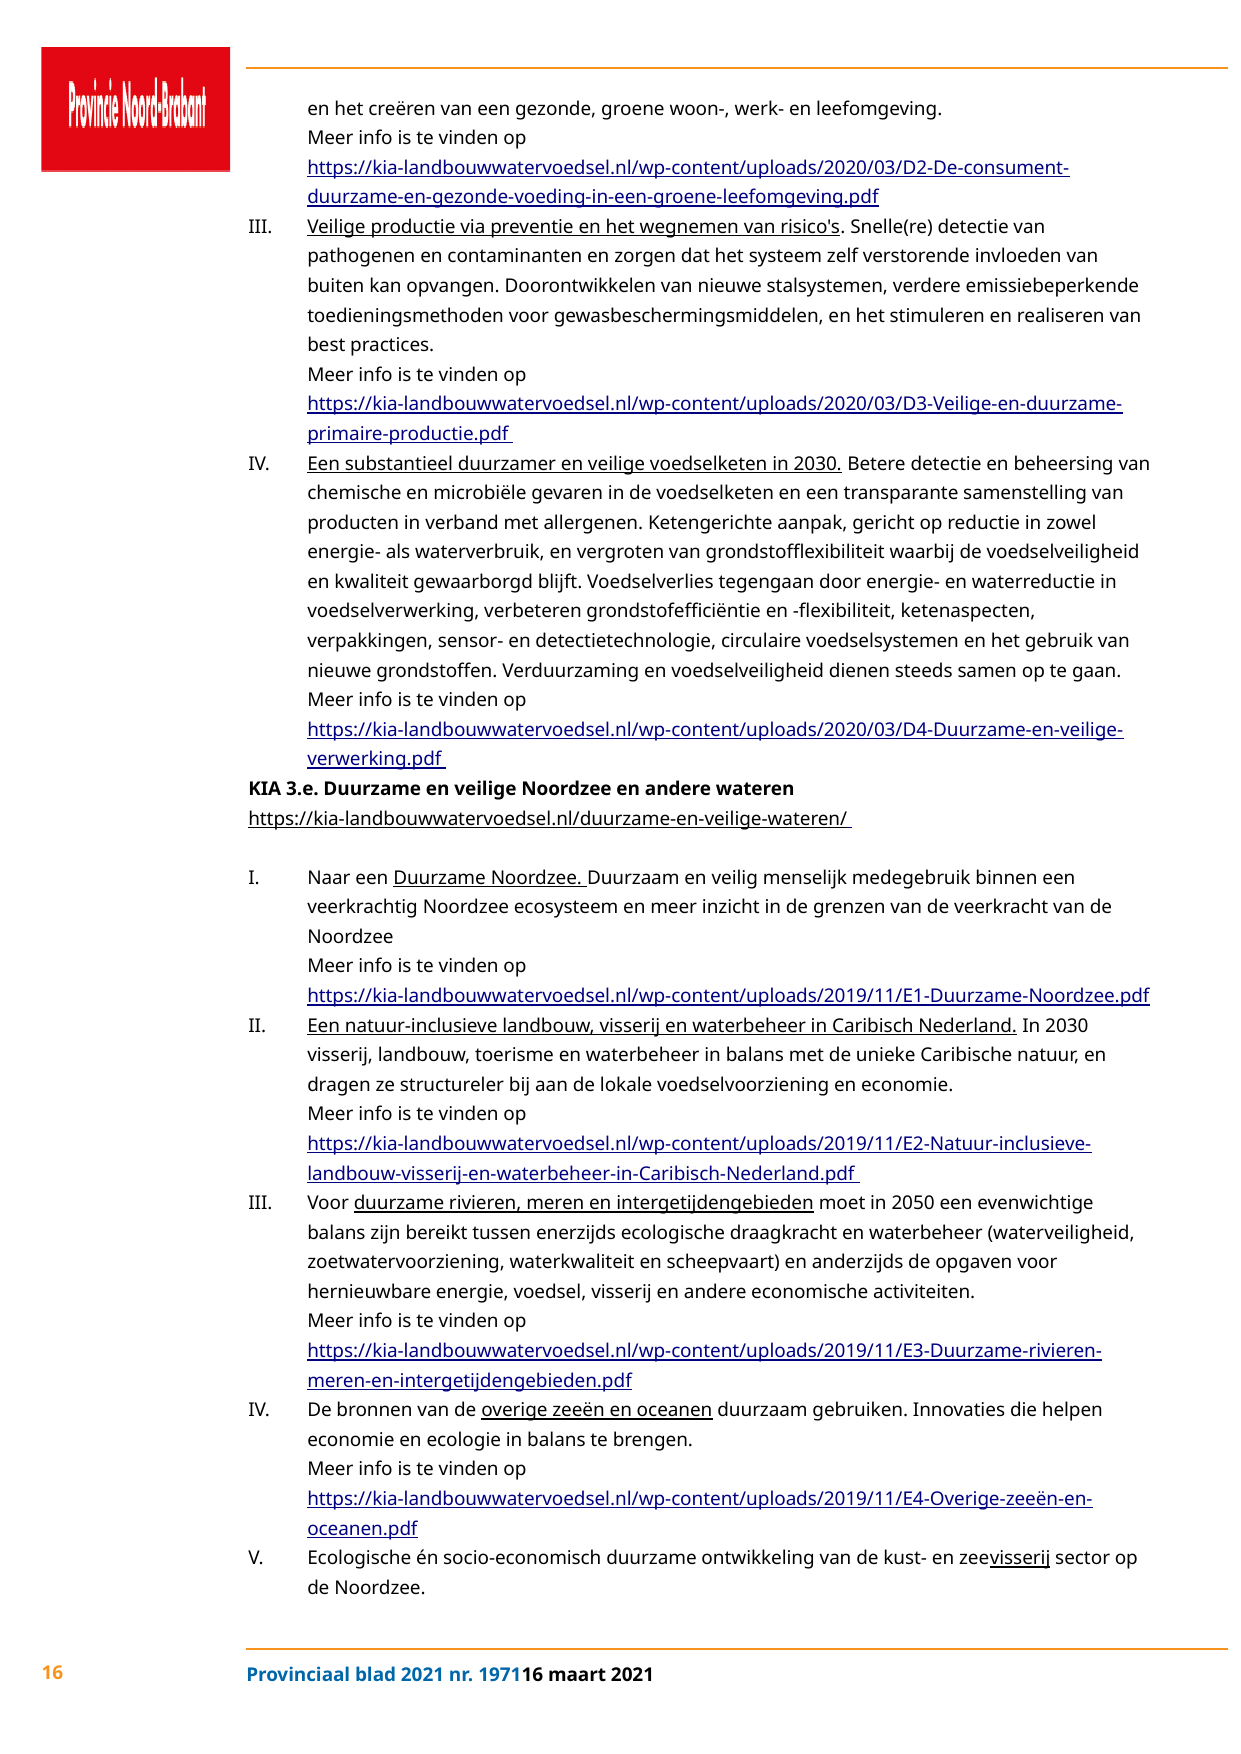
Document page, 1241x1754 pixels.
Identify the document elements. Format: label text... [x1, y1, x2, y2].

list Meer info is te vinden op https://kia-landbouwwatervoedsel.nl/wp-content/uploads/2019/11/E1-Duurzame-Noordzee.pdf [248, 953, 1152, 1008]
list Meer info is te vinden op https://kia-landbouwwatervoedsel.nl/wp-content/uploads/2020/03/D2-De-consument-duurzame-en-gezonde-voeding-in-een-groene-leefomgeving.pdf [248, 124, 1152, 209]
text KIA 3.e. Duurzame en veilige Noordzee en andere wateren [248, 775, 1152, 801]
list en het creëren van een gezonde, groene woon-, werk- en leefomgeving. [248, 95, 1152, 121]
list Veilige productie via preventie en het wegnemen van risico's. Snelle(re) detectie van pathogenen en contaminanten en zorgen dat het systeem zelf verstorende invloeden van buiten kan opvangen. Doorontwikkelen van nieuwe stalsystemen, verdere emissiebeperkende toedieningsmethoden voor gewasbeschermingsmiddelen, en het stimuleren en realiseren van best practices. [248, 213, 1152, 357]
list Meer info is te vinden op https://kia-landbouwwatervoedsel.nl/wp-content/uploads/2020/03/D3-Veilige-en-duurzame-primaire-productie.pdf [248, 361, 1152, 446]
list Naar een Duurzame Noordzee. Duurzaam en veilig menselijk medegebruik binnen een veerkrachtig Noordzee ecosysteem en meer inzicht in de grenzen van de veerkracht van de Noordzee [248, 864, 1152, 949]
list Meer info is te vinden op https://kia-landbouwwatervoedsel.nl/wp-content/uploads/2019/11/E4-Overige-zeeën-en-oceanen.pdf [248, 1456, 1152, 1541]
text https://kia-landbouwwatervoedsel.nl/duurzame-en-veilige-wateren/ [248, 805, 1152, 831]
list Ecologische én socio-economisch duurzame ontwikkeling van de kust- en zeevisserij sector op de Noordzee. [248, 1544, 1152, 1600]
list Een substantieel duurzamer en veilige voedselketen in 2030. Betere detectie en beheersing van chemische en microbiële gevaren in de voedselketen en een transparante samenstelling van producten in verband met allergenen. Ketengerichte aanpak, gericht op reductie in zowel energie- als waterverbruik, en vergroten van grondstofflexibiliteit waarbij de voedselveiligheid en kwaliteit gewaarborgd blijft. Voedselverlies tegengaan door energie- en waterreductie in voedselverwerking, verbeteren grondstofefficiëntie en -flexibiliteit, ketenaspecten, verpakkingen, sensor- en detectietechnologie, circulaire voedselsystemen en het gebruik van nieuwe grondstoffen. Verduurzaming en voedselveiligheid dienen steeds samen op te gaan. [248, 450, 1152, 683]
picture [41, 47, 231, 172]
list Meer info is te vinden op https://kia-landbouwwatervoedsel.nl/wp-content/uploads/2020/03/D4-Duurzame-en-veilige-verwerking.pdf [248, 686, 1152, 771]
list De bronnen van de overige zeeën en oceanen duurzaam gebruiken. Innovaties die helpen economie en ecologie in balans te brengen. [248, 1396, 1152, 1452]
list Voor duurzame rivieren, meren en intergetijdengebieden moet in 2050 een evenwichtige balans zijn bereikt tussen enerzijds ecologische draagkracht en waterbeheer (water­veiligheid, zoetwatervoorziening, waterkwaliteit en scheepvaart) en anderzijds de opgaven voor hernieuwbare energie, voedsel, visserij en andere economische activiteiten. [248, 1189, 1152, 1304]
list Meer info is te vinden op https://kia-landbouwwatervoedsel.nl/wp-content/uploads/2019/11/E2-Natuur-inclusieve-landbouw-visserij-en-waterbeheer-in-Caribisch-Nederland.pdf [248, 1101, 1152, 1186]
list Meer info is te vinden op https://kia-landbouwwatervoedsel.nl/wp-content/uploads/2019/11/E3-Duurzame-rivieren-meren-en-intergetijdengebieden.pdf [248, 1308, 1152, 1393]
list Een natuur-inclusieve landbouw, visserij en waterbeheer in Caribisch Nederland. In 2030 visserij, landbouw, toerisme en waterbeheer in balans met de unieke Caribische natuur, en dragen ze structureler bij aan de lokale voedselvoorziening en economie. [248, 1012, 1152, 1097]
